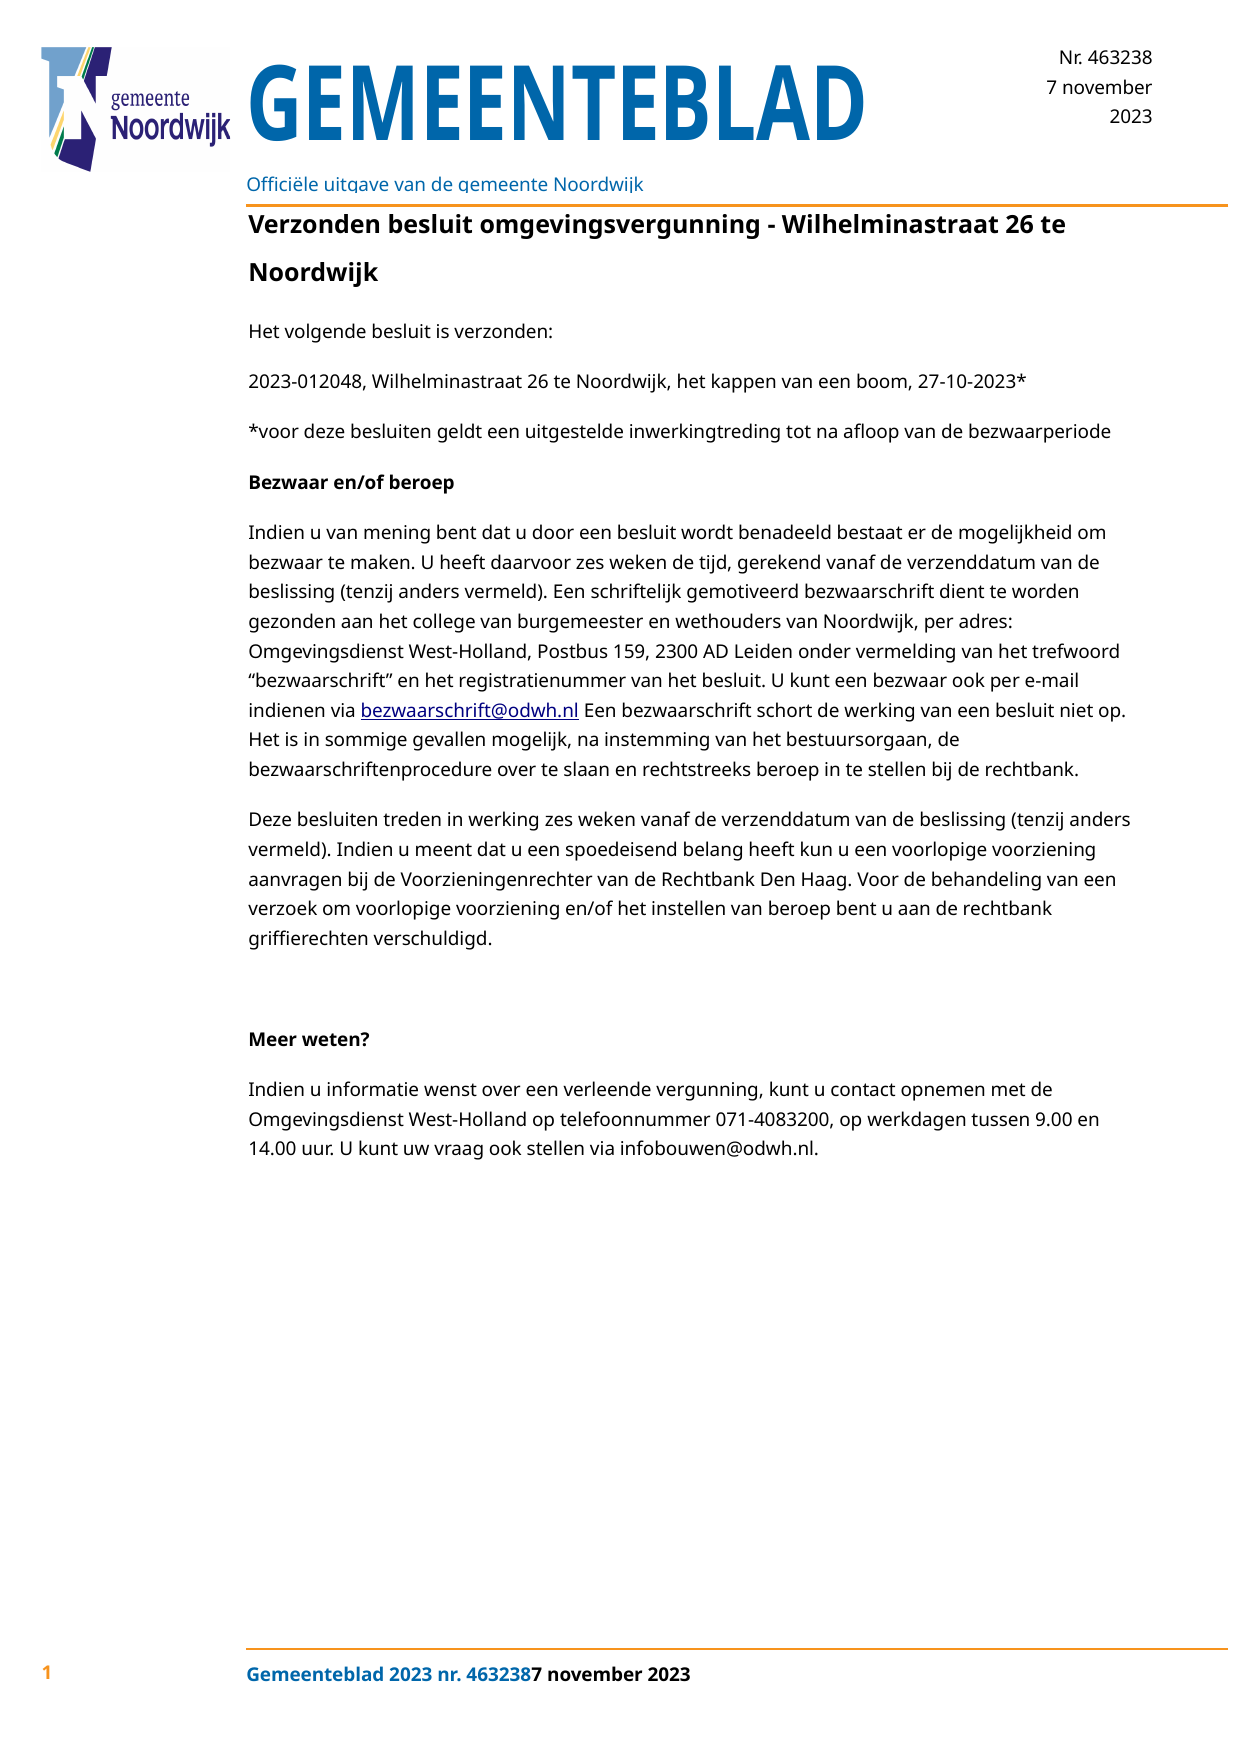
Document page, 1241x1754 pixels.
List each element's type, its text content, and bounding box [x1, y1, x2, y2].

text Bezwaar en/of beroep [248, 469, 1152, 495]
text Verzonden besluit omgevingsvergunning - Wilhelminastraat 26 te Noordwijk [248, 207, 1152, 288]
text 2023-012048, Wilhelminastraat 26 te Noordwijk, het kappen van een boom, 27-10-2023* [248, 368, 1152, 394]
text Deze besluiten treden in werking zes weken vanaf de verzenddatum van de beslissing (tenzij anders vermeld). Indien u meent dat u een spoedeisend belang heeft kun u een voorlopige voorziening aanvragen bij de Voorzieningenrechter van de Rechtbank Den Haag. Voor de behandeling van een verzoek om voorlopige voorziening en/of het instellen van beroep bent u aan de rechtbank griffierechten verschuldigd. [248, 807, 1152, 951]
picture [41, 47, 231, 172]
text *voor deze besluiten geldt een uitgestelde inwerkingtreding tot na afloop van de bezwaarperiode [248, 419, 1152, 444]
text Het volgende besluit is verzonden: [248, 318, 1152, 344]
text Indien u informatie wenst over een verleende vergunning, kunt u contact opnemen met de Omgevingsdienst West-Holland op telefoonnummer 071-4083200, op werkdagen tussen 9.00 en 14.00 uur. U kunt uw vraag ook stellen via infobouwen@odwh.nl. [248, 1076, 1152, 1161]
text Meer weten? [248, 1026, 1152, 1052]
text Indien u van mening bent dat u door een besluit wordt benadeeld bestaat er de mogelijkheid om bezwaar te maken. U heeft daarvoor zes weken de tijd, gerekend vanaf de verzenddatum van de beslissing (tenzij anders vermeld). Een schriftelijk gemotiveerd bezwaarschrift dient te worden gezonden aan het college van burgemeester en wethouders van Noordwijk, per adres: Omgevingsdienst West-Holland, Postbus 159, 2300 AD Leiden onder vermelding van het trefwoord “bezwaarschrift” en het registratienummer van het besluit. U kunt een bezwaar ook per e-mail indienen via bezwaarschrift@odwh.nl Een bezwaarschrift schort de werking van een besluit niet op. Het is in sommige gevallen mogelijk, na instemming van het bestuursorgaan, de bezwaarschriftenprocedure over te slaan en rechtstreeks beroep in te stellen bij de rechtbank. [248, 519, 1152, 782]
